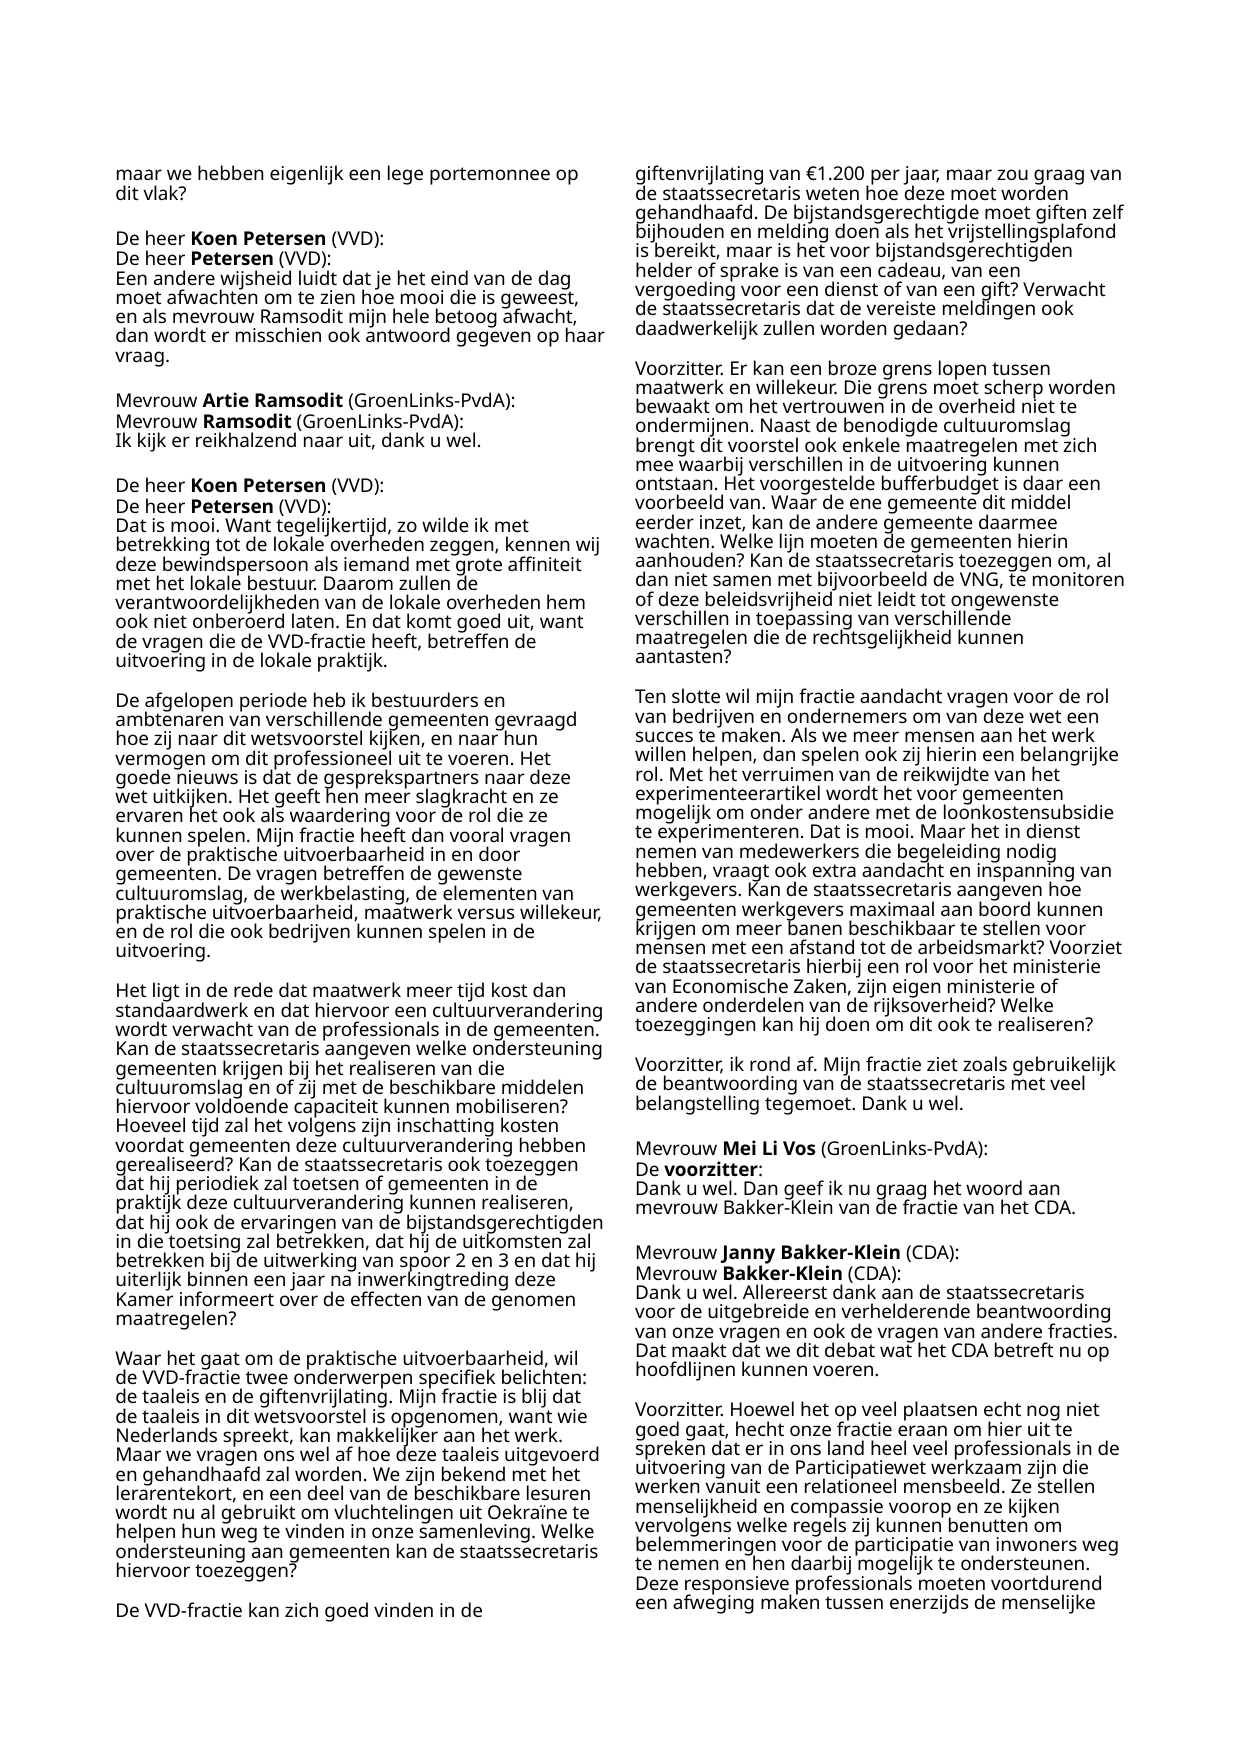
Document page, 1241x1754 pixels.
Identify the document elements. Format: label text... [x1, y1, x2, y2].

text giftenvrijlating van €1.200 per jaar, maar zou graag van de staatssecretaris weten hoe deze moet worden gehandhaafd. De bijstandsgerechtigde moet giften zelf bijhouden en melding doen als het vrijstellingsplafond is bereikt, maar is het voor bijstandsgerechtigden helder of sprake is van een cadeau, van een vergoeding voor een dienst of van een gift? Verwacht de staatssecretaris dat de vereiste meldingen ook daadwerkelijk zullen worden gedaan? [635, 165, 1125, 339]
text De afgelopen periode heb ik bestuurders en ambtenaren van verschillende gemeenten gevraagd hoe zij naar dit wetsvoorstel kijken, en naar hun vermogen om dit professioneel uit te voeren. Het goede nieuws is dat de gesprekspartners naar deze wet uitkijken. Het geeft hen meer slagkracht en ze ervaren het ook als waardering voor de rol die ze kunnen spelen. Mijn fractie heeft dan vooral vragen over de praktische uitvoerbaarheid in en door gemeenten. De vragen betreffen de gewenste cultuuromslag, de werkbelasting, de elementen van praktische uitvoerbaarheid, maatwerk versus willekeur, en de rol die ook bedrijven kunnen spelen in de uitvoering. [115, 692, 605, 962]
text Ik kijk er reikhalzend naar uit, dank u wel. [115, 432, 605, 451]
text De voorzitter: [635, 1161, 1125, 1180]
text De heer Koen Petersen (VVD): [115, 225, 605, 250]
text Dat is mooi. Want tegelijkertijd, zo wilde ik met betrekking tot de lokale overheden zeggen, kennen wij deze bewindspersoon als iemand met grote affiniteit met het lokale bestuur. Daarom zullen de verantwoordelijkheden van de lokale overheden hem ook niet onberoerd laten. En dat komt goed uit, want de vragen die de VVD-fractie heeft, betreffen de uitvoering in de lokale praktijk. [115, 517, 605, 671]
text Dank u wel. Allereerst dank aan de staatssecretaris voor de uitgebreide en verhelderende beantwoording van onze vragen en ook de vragen van andere fracties. Dat maakt dat we dit debat wat het CDA betreft nu op hoofdlijnen kunnen voeren. [635, 1284, 1125, 1381]
text De heer Petersen (VVD): [115, 250, 605, 270]
text Mevrouw Janny Bakker-Klein (CDA): [635, 1239, 1125, 1265]
text De heer Koen Petersen (VVD): [115, 472, 605, 498]
text Waar het gaat om de praktische uitvoerbaarheid, wil de VVD-fractie twee onderwerpen specifiek belichten: de taaleis en de giftenvrijlating. Mijn fractie is blij dat de taaleis in dit wetsvoorstel is opgenomen, want wie Nederlands spreekt, kan makkelijker aan het werk. Maar we vragen ons wel af hoe deze taaleis uitgevoerd en gehandhaafd zal worden. We zijn bekend met het lerarentekort, en een deel van de beschikbare lesuren wordt nu al gebruikt om vluchtelingen uit Oekraïne te helpen hun weg te vinden in onze samenleving. Welke ondersteuning aan gemeenten kan de staatssecretaris hiervoor toezeggen? [115, 1350, 605, 1581]
text De VVD-fractie kan zich goed vinden in de [115, 1602, 605, 1621]
text De heer Petersen (VVD): [115, 498, 605, 517]
text Mevrouw Artie Ramsodit (GroenLinks-PvdA): [115, 387, 605, 413]
text Voorzitter. Er kan een broze grens lopen tussen maatwerk en willekeur. Die grens moet scherp worden bewaakt om het vertrouwen in de overheid niet te ondermijnen. Naast de benodigde cultuuromslag brengt dit voorstel ook enkele maatregelen met zich mee waarbij verschillen in de uitvoering kunnen ontstaan. Het voorgestelde bufferbudget is daar een voorbeeld van. Waar de ene gemeente dit middel eerder inzet, kan de andere gemeente daarmee wachten. Welke lijn moeten de gemeenten hierin aanhouden? Kan de staatssecretaris toezeggen om, al dan niet samen met bijvoorbeeld de VNG, te monitoren of deze beleidsvrijheid niet leidt tot ongewenste verschillen in toepassing van verschillende maatregelen die de rechtsgelijkheid kunnen aantasten? [635, 359, 1125, 668]
text Ten slotte wil mijn fractie aandacht vragen voor de rol van bedrijven en ondernemers om van deze wet een succes te maken. Als we meer mensen aan het werk willen helpen, dan spelen ook zij hierin een belangrijke rol. Met het verruimen van de reikwijdte van het experimenteerartikel wordt het voor gemeenten mogelijk om onder andere met de loonkostensubsidie te experimenteren. Dat is mooi. Maar het in dienst nemen van medewerkers die begeleiding nodig hebben, vraagt ook extra aandacht en inspanning van werkgevers. Kan de staatssecretaris aangeven hoe gemeenten werkgevers maximaal aan boord kunnen krijgen om meer banen beschikbaar te stellen voor mensen met een afstand tot de arbeidsmarkt? Voorziet de staatssecretaris hierbij een rol voor het ministerie van Economische Zaken, zijn eigen ministerie of andere onderdelen van de rijksoverheid? Welke toezeggingen kan hij doen om dit ook te realiseren? [635, 688, 1125, 1035]
text Een andere wijsheid luidt dat je het eind van de dag moet afwachten om te zien hoe mooi die is geweest, en als mevrouw Ramsodit mijn hele betoog afwacht, dan wordt er misschien ook antwoord gegeven op haar vraag. [115, 270, 605, 366]
text Voorzitter, ik rond af. Mijn fractie ziet zoals gebruikelijk de beantwoording van de staatssecretaris met veel belangstelling tegemoet. Dank u wel. [635, 1056, 1125, 1114]
text Mevrouw Ramsodit (GroenLinks-PvdA): [115, 413, 605, 432]
text Voorzitter. Hoewel het op veel plaatsen echt nog niet goed gaat, hecht onze fractie eraan om hier uit te spreken dat er in ons land heel veel professionals in de uitvoering van de Participatiewet werkzaam zijn die werken vanuit een relationeel mensbeeld. Ze stellen menselijkheid en compassie voorop en ze kijken vervolgens welke regels zij kunnen benutten om belemmeringen voor de participatie van inwoners weg te nemen en hen daarbij mogelijk te ondersteunen. Deze responsieve professionals moeten voortdurend een afweging maken tussen enerzijds de menselijke [635, 1401, 1125, 1613]
text Mevrouw Mei Li Vos (GroenLinks-PvdA): [635, 1135, 1125, 1161]
text Het ligt in de rede dat maatwerk meer tijd kost dan standaardwerk en dat hiervoor een cultuurverandering wordt verwacht van de professionals in de gemeenten. Kan de staatssecretaris aangeven welke ondersteuning gemeenten krijgen bij het realiseren van die cultuuromslag en of zij met de beschikbare middelen hiervoor voldoende capaciteit kunnen mobiliseren? Hoeveel tijd zal het volgens zijn inschatting kosten voordat gemeenten deze cultuurverandering hebben gerealiseerd? Kan de staatssecretaris ook toezeggen dat hij periodiek zal toetsen of gemeenten in de praktijk deze cultuurverandering kunnen realiseren, dat hij ook de ervaringen van de bijstandsgerechtigden in die toetsing zal betrekken, dat hij de uitkomsten zal betrekken bij de uitwerking van spoor 2 en 3 en dat hij uiterlijk binnen een jaar na inwerkingtreding deze Kamer informeert over de effecten van de genomen maatregelen? [115, 982, 605, 1329]
text maar we hebben eigenlijk een lege portemonnee op dit vlak? [115, 165, 605, 204]
text Mevrouw Bakker-Klein (CDA): [635, 1265, 1125, 1284]
text Dank u wel. Dan geef ik nu graag het woord aan mevrouw Bakker-Klein van de fractie van het CDA. [635, 1180, 1125, 1218]
